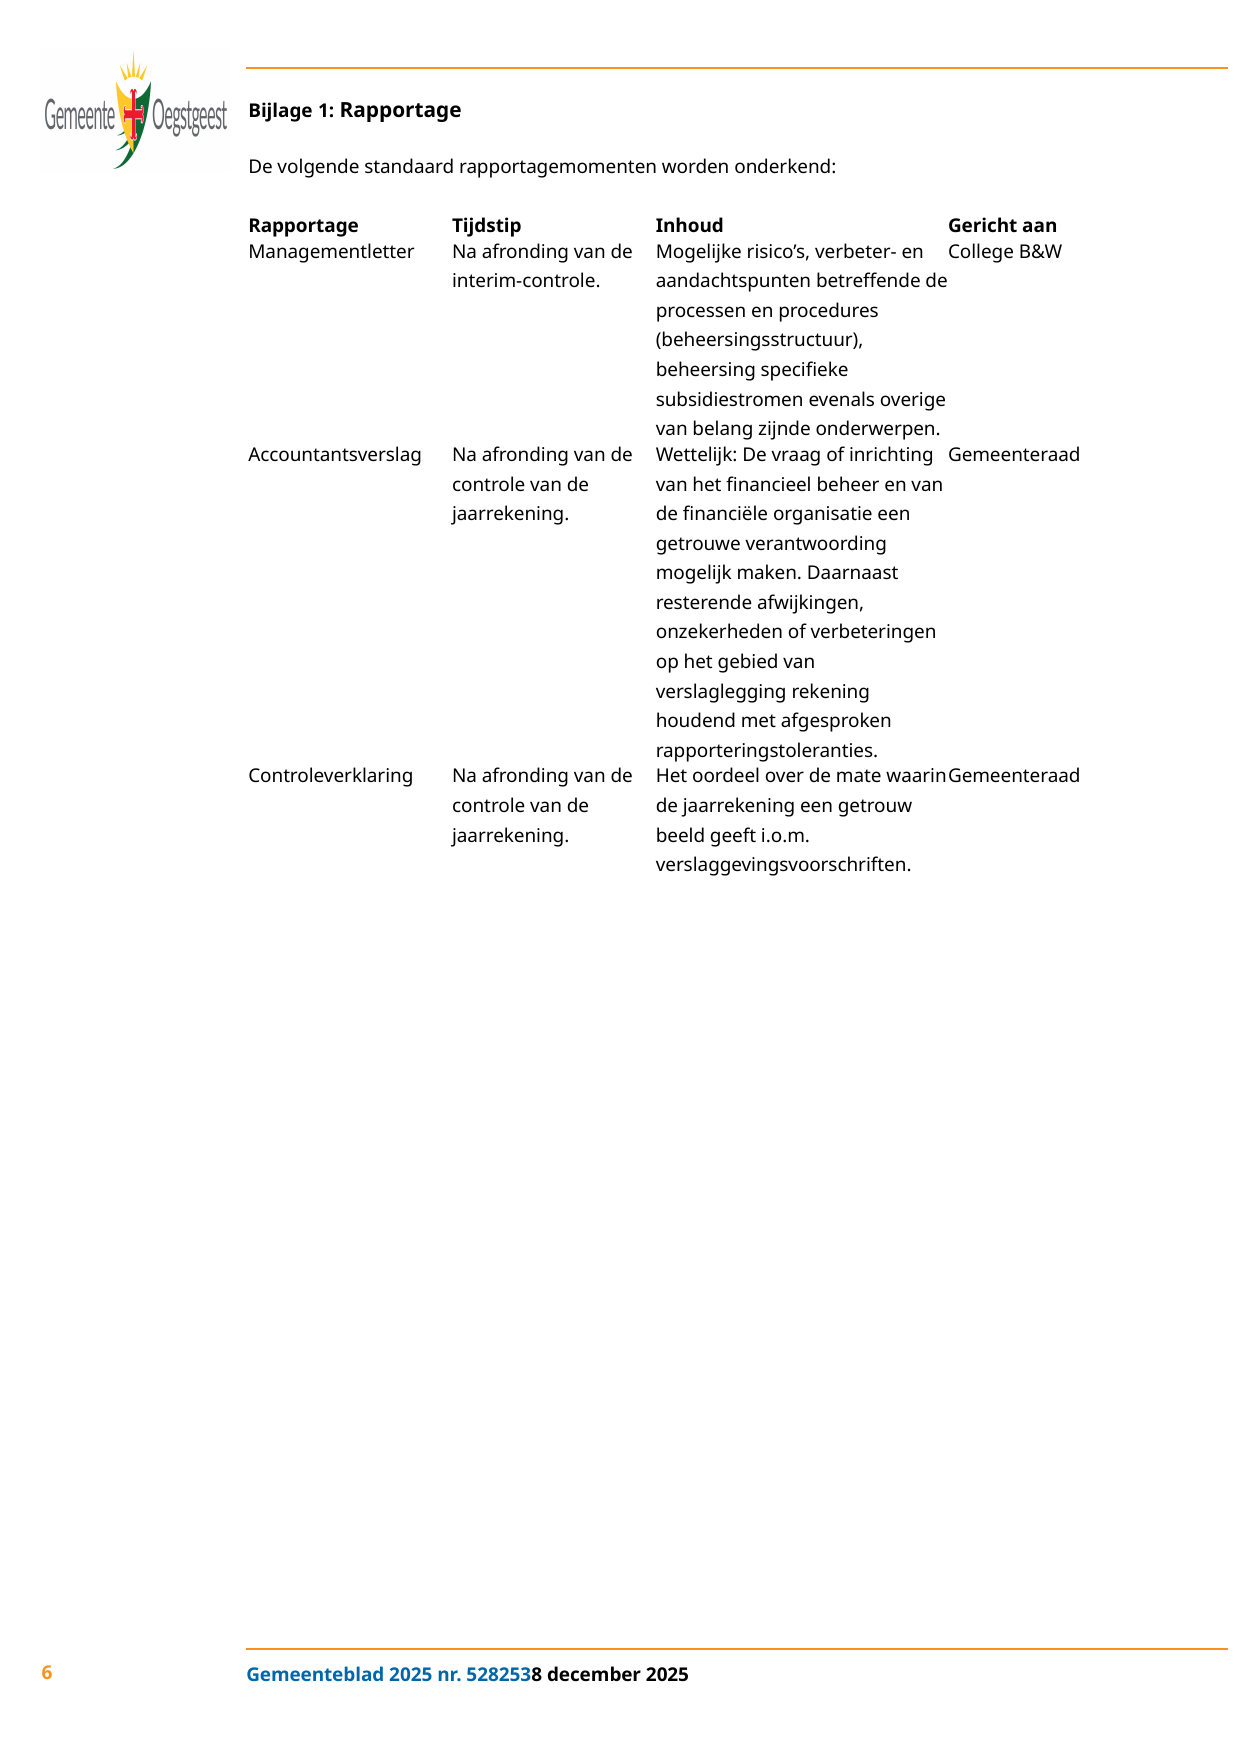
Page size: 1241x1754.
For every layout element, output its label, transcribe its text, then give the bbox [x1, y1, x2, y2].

table_cell College B&W [948, 238, 1152, 441]
table_header Rapportage [248, 212, 452, 238]
table_cell Accountantsverslag [248, 441, 452, 763]
table_cell Na afronding van de controle van de jaarrekening. [452, 763, 656, 877]
table_cell Het oordeel over de mate waarin de jaarrekening een getrouw beeld geeft i.o.m. verslaggevingsvoorschriften. [656, 763, 948, 877]
text De volgende standaard rapportagemomenten worden onderkend: [248, 153, 1152, 179]
picture [41, 47, 231, 172]
table_cell Mogelijke risico’s, verbeter- en aandachtspunten betreffende de processen en procedures (beheersingsstructuur), beheersing specifieke subsidiestromen evenals overige van belang zijnde onderwerpen. [656, 238, 948, 441]
table_cell Gemeenteraad [948, 441, 1152, 763]
table_cell Na afronding van de controle van de jaarrekening. [452, 441, 656, 763]
table_cell Wettelijk: De vraag of inrichting van het financieel beheer en van de financiële organisatie een getrouwe verantwoording mogelijk maken. Daarnaast resterende afwijkingen, onzekerheden of verbeteringen op het gebied van verslaglegging rekening houdend met afgesproken rapporteringstoleranties. [656, 441, 948, 763]
table_cell Na afronding van de interim-controle. [452, 238, 656, 441]
table_cell Controleverklaring [248, 763, 452, 877]
table_cell Gemeenteraad [948, 763, 1152, 877]
table_header Inhoud [656, 212, 948, 238]
table_cell Managementletter [248, 238, 452, 441]
table_header Tijdstip [452, 212, 656, 238]
text Bijlage 1: Rapportage [248, 95, 1152, 123]
table_header Gericht aan [948, 212, 1152, 238]
